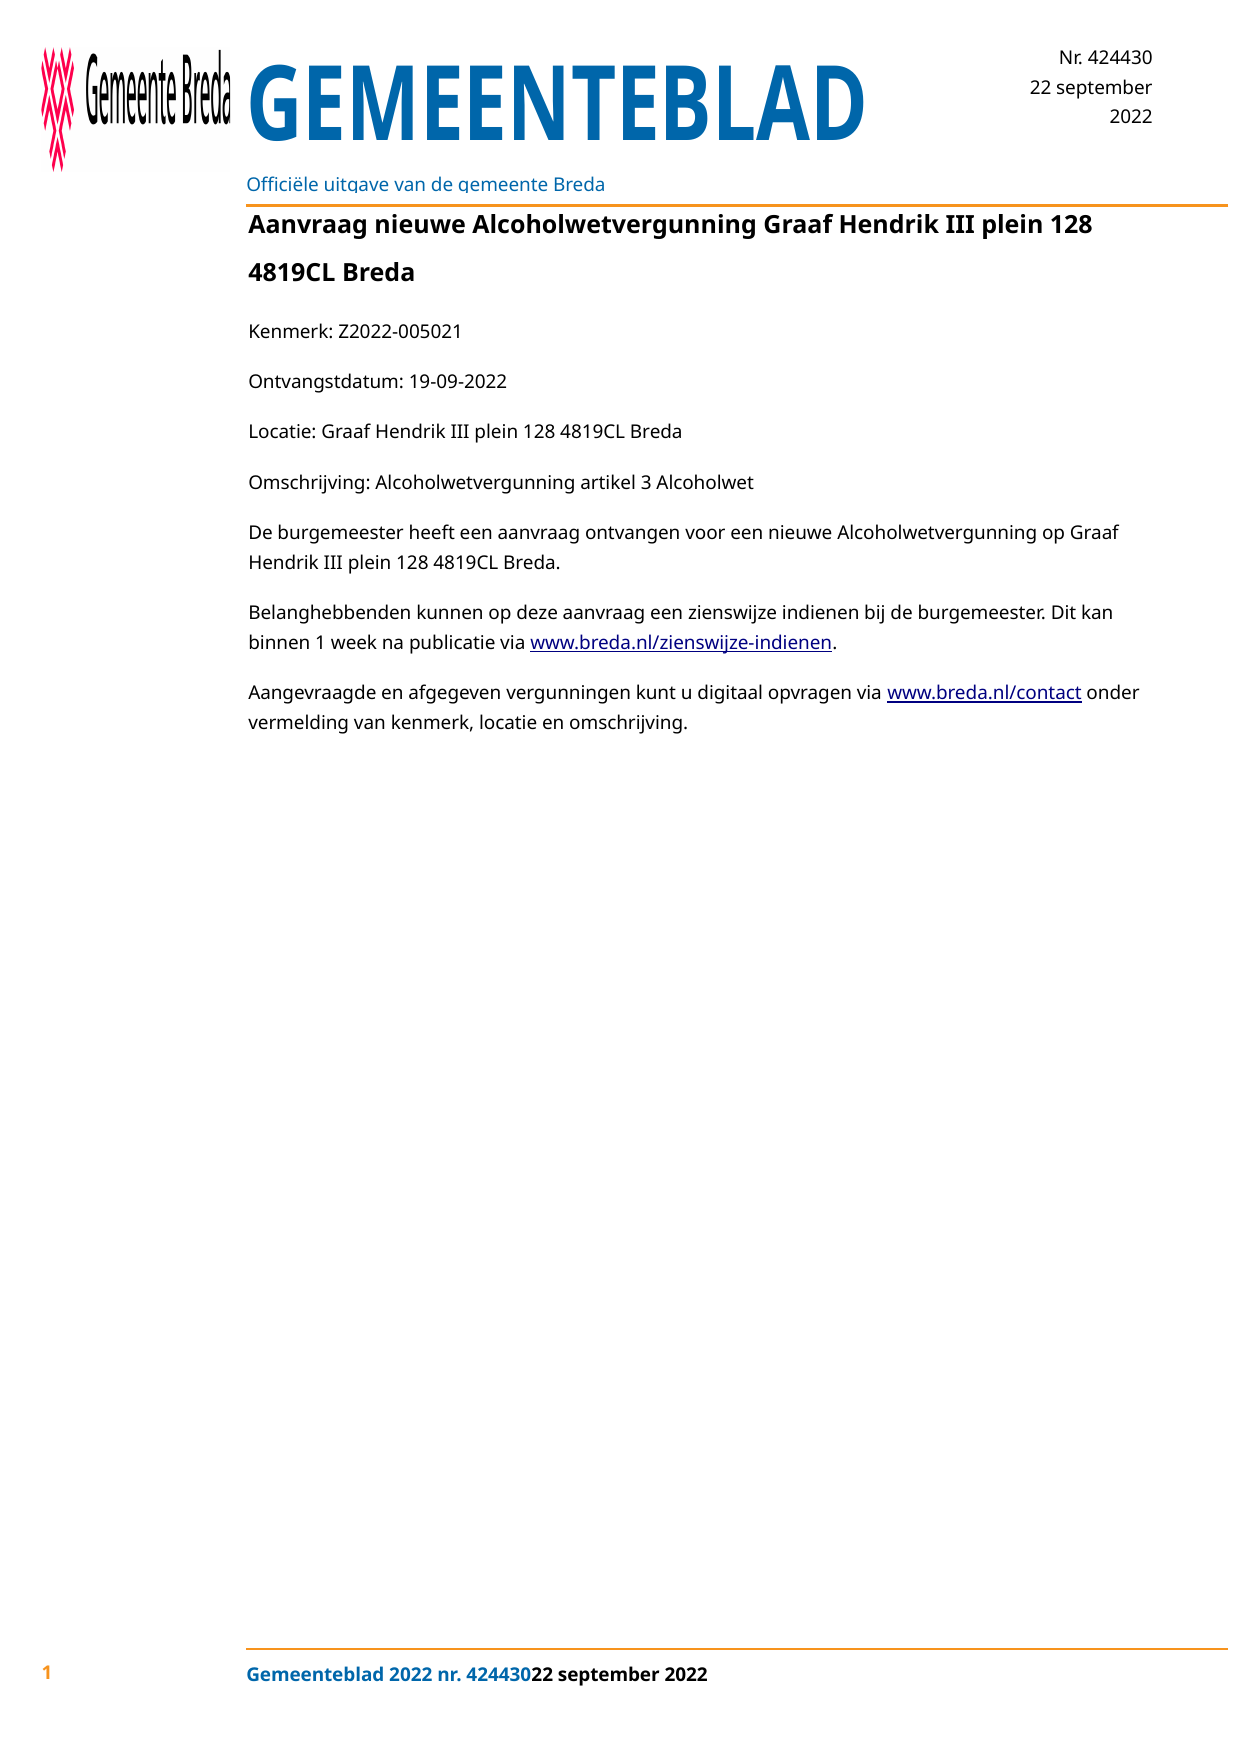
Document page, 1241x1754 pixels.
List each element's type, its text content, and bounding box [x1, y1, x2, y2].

text Belanghebbenden kunnen op deze aanvraag een zienswijze indienen bij de burgemeester. Dit kan binnen 1 week na publicatie via www.breda.nl/zienswijze-indienen. [248, 599, 1152, 655]
text Kenmerk: Z2022-005021 [248, 318, 1152, 344]
text Aanvraag nieuwe Alcoholwetvergunning Graaf Hendrik III plein 128 4819CL Breda [248, 207, 1152, 288]
picture [41, 47, 231, 172]
text Ontvangstdatum: 19-09-2022 [248, 368, 1152, 394]
text Omschrijving: Alcoholwetvergunning artikel 3 Alcoholwet [248, 469, 1152, 495]
text Locatie: Graaf Hendrik III plein 128 4819CL Breda [248, 419, 1152, 444]
text Aangevraagde en afgegeven vergunningen kunt u digitaal opvragen via www.breda.nl/contact onder vermelding van kenmerk, locatie en omschrijving. [248, 679, 1152, 735]
text De burgemeester heeft een aanvraag ontvangen voor een nieuwe Alcoholwetvergunning op Graaf Hendrik III plein 128 4819CL Breda. [248, 519, 1152, 575]
